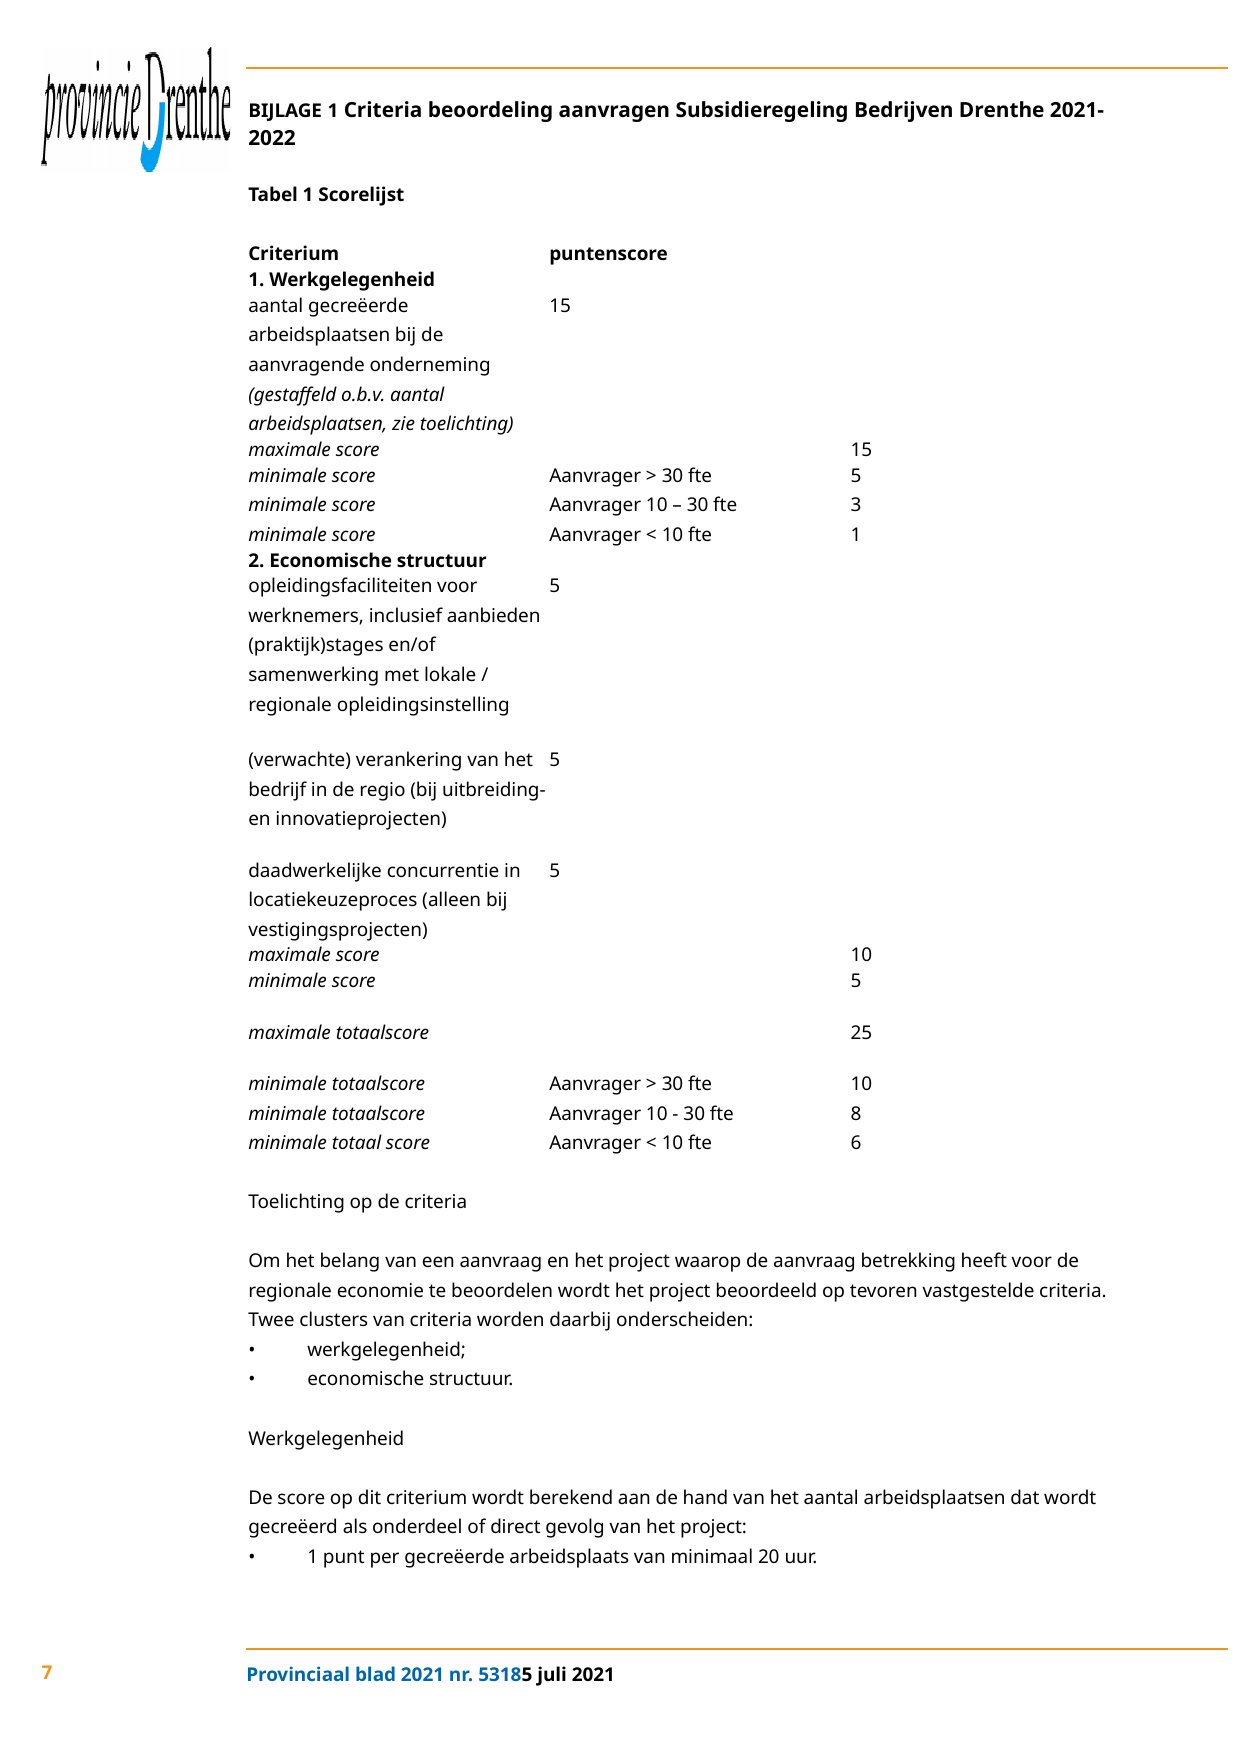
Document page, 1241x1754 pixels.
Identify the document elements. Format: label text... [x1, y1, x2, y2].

table_cell [850, 857, 1152, 942]
table_cell minimale score [248, 968, 549, 993]
table_cell (verwachte) verankering van het bedrijf in de regio (bij uitbreiding- en innovatieprojecten) [248, 746, 549, 831]
table_cell 15 [549, 292, 850, 436]
table_cell [850, 746, 1152, 831]
picture [41, 47, 231, 172]
list economische structuur. [248, 1366, 1152, 1391]
table_cell maximale score [248, 436, 549, 462]
table_cell minimale totaalscore minimale totaalscore minimale totaal score [248, 1070, 549, 1155]
table_cell [549, 436, 850, 462]
table_cell maximale score [248, 942, 549, 967]
table_cell Aanvrager > 30 fte Aanvrager 10 – 30 fte Aanvrager < 10 fte [549, 462, 850, 547]
table_cell 5 [850, 968, 1152, 993]
table_cell opleidingsfaciliteiten voor werknemers, inclusief aanbieden (praktijk)stages en/of samenwerking met lokale / regionale opleidingsinstelling [248, 573, 549, 746]
text Om het belang van een aanvraag en het project waarop de aanvraag betrekking heeft voor de regionale economie te beoordelen wordt het project beoordeeld op tevoren vastgestelde criteria. Twee clusters van criteria worden daarbij onderscheiden: [248, 1247, 1152, 1332]
table_cell [549, 266, 1152, 292]
text BIJLAGE 1 Criteria beoordeling aanvragen Subsidieregeling Bedrijven Drenthe 2021-2022 [248, 95, 1152, 152]
text Werkgelegenheid [248, 1425, 1152, 1450]
table_cell aantal gecreëerde arbeidsplaatsen bij de aanvragende onderneming (gestaffeld o.b.v. aantal arbeidsplaatsen, zie toelichting) [248, 292, 549, 436]
table_header Criterium [248, 241, 549, 266]
table_cell [248, 993, 549, 1019]
text De score op dit criterium wordt berekend aan de hand van het aantal arbeidsplaatsen dat wordt gecreëerd als onderdeel of direct gevolg van het project: [248, 1484, 1152, 1539]
table_cell [850, 831, 1152, 857]
table_cell Aanvrager > 30 fte Aanvrager 10 - 30 fte Aanvrager < 10 fte [549, 1070, 850, 1155]
table_cell maximale totaalscore [248, 1019, 549, 1044]
list werkgelegenheid; [248, 1336, 1152, 1362]
table_cell minimale score minimale score minimale score [248, 462, 549, 547]
table_cell [850, 573, 1152, 746]
table_cell [850, 993, 1152, 1019]
table_cell 5 [549, 857, 850, 942]
table_cell 10 [850, 942, 1152, 967]
table_cell 2. Economische structuur [248, 547, 549, 572]
table_cell 10 8 6 [850, 1070, 1152, 1155]
table_cell [248, 831, 549, 857]
text Tabel 1 Scorelijst [248, 181, 1152, 207]
table_cell [549, 993, 850, 1019]
table_cell [549, 1045, 850, 1070]
table_cell 1. Werkgelegenheid [248, 266, 549, 292]
text Toelichting op de criteria [248, 1188, 1152, 1214]
table_cell [549, 942, 850, 967]
table_cell [850, 547, 1152, 572]
table_cell 5 [549, 746, 850, 831]
table_cell [850, 292, 1152, 436]
table_cell [549, 831, 850, 857]
table_cell [248, 1045, 549, 1070]
table_cell 5 [549, 573, 850, 746]
list 1 punt per gecreëerde arbeidsplaats van minimaal 20 uur. [248, 1543, 1152, 1569]
table_header puntenscore [549, 241, 1152, 266]
table_cell [549, 547, 850, 572]
table_cell [549, 1019, 850, 1044]
table_cell daadwerkelijke concurrentie in locatiekeuzeproces (alleen bij vestigingsprojecten) [248, 857, 549, 942]
table_cell 15 [850, 436, 1152, 462]
table_cell [850, 1045, 1152, 1070]
table_cell 25 [850, 1019, 1152, 1044]
table_cell [549, 968, 850, 993]
table_cell 5 3 1 [850, 462, 1152, 547]
